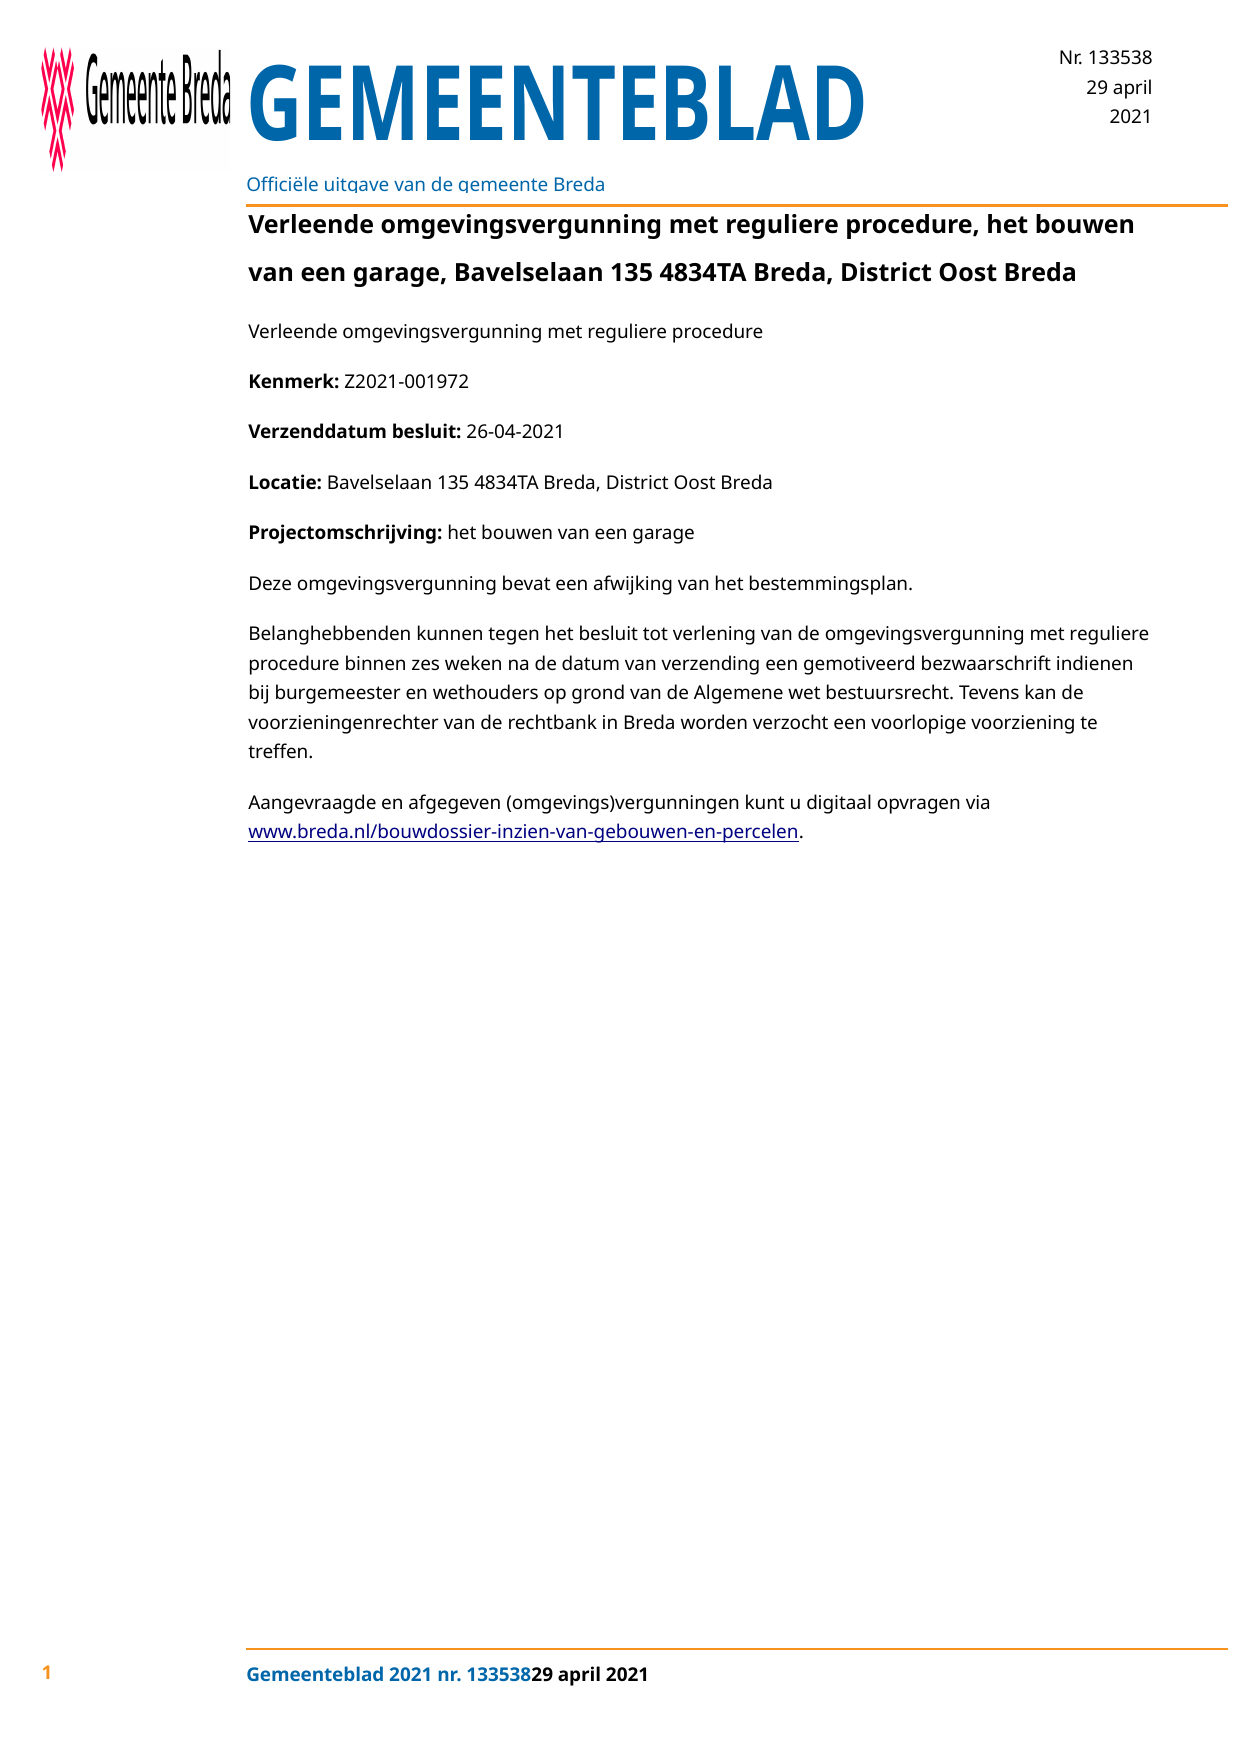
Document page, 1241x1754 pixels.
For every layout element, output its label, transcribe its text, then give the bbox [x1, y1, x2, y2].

picture [41, 47, 231, 172]
text Deze omgevingsvergunning bevat een afwijking van het bestemmingsplan. [248, 570, 1152, 596]
text Belanghebbenden kunnen tegen het besluit tot verlening van de omgevingsvergunning met reguliere procedure binnen zes weken na de datum van verzending een gemotiveerd bezwaarschrift indienen bij burgemeester en wethouders op grond van de Algemene wet bestuursrecht. Tevens kan de voorzieningenrechter van de rechtbank in Breda worden verzocht een voorlopige voorziening te treffen. [248, 620, 1152, 764]
text Aangevraagde en afgegeven (omgevings)vergunningen kunt u digitaal opvragen via www.breda.nl/bouwdossier-inzien-van-gebouwen-en-percelen. [248, 789, 1152, 844]
text Kenmerk: Z2021-001972 [248, 368, 1152, 394]
text Verleende omgevingsvergunning met reguliere procedure, het bouwen van een garage, Bavelselaan 135 4834TA Breda, District Oost Breda [248, 207, 1152, 288]
text Locatie: Bavelselaan 135 4834TA Breda, District Oost Breda [248, 469, 1152, 495]
text Verleende omgevingsvergunning met reguliere procedure [248, 318, 1152, 344]
text Verzenddatum besluit: 26-04-2021 [248, 419, 1152, 444]
text Projectomschrijving: het bouwen van een garage [248, 519, 1152, 545]
